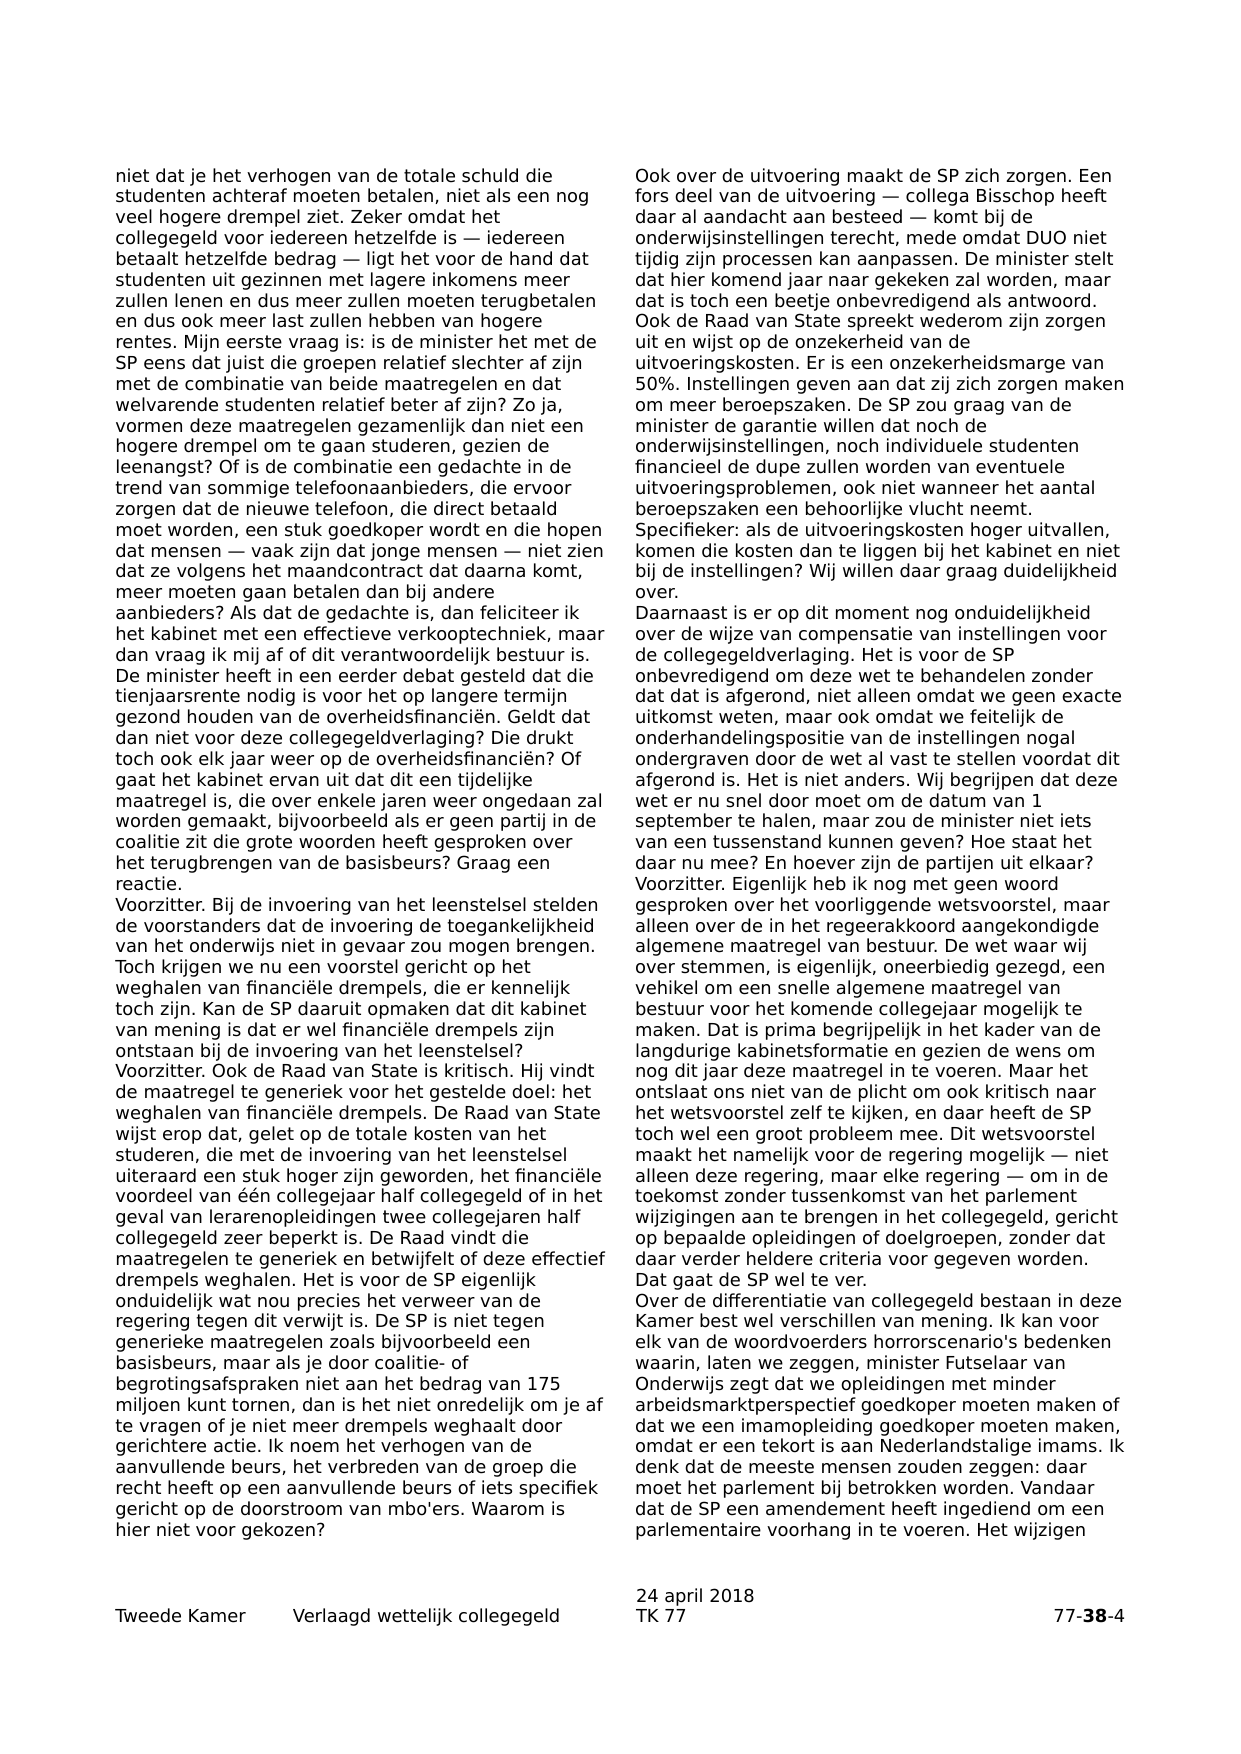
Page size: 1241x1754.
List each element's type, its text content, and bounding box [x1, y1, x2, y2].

text Over de differentiatie van collegegeld bestaan in deze Kamer best wel verschillen van mening. Ik kan voor elk van de woordvoerders horrorscenario's bedenken waarin, laten we zeggen, minister Futselaar van Onderwijs zegt dat we opleidingen met minder arbeidsmarktperspectief goedkoper moeten maken of dat we een imamopleiding goedkoper moeten maken, omdat er een tekort is aan Nederlandstalige imams. Ik denk dat de meeste mensen zouden zeggen: daar moet het parlement bij betrokken worden. Vandaar dat de SP een amendement heeft ingediend om een parlementaire voorhang in te voeren. Het wijzigen [635, 1290, 1125, 1540]
text niet dat je het verhogen van de totale schuld die studenten achteraf moeten betalen, niet als een nog veel hogere drempel ziet. Zeker omdat het collegegeld voor iedereen hetzelfde is — iedereen betaalt hetzelfde bedrag — ligt het voor de hand dat studenten uit gezinnen met lagere inkomens meer zullen lenen en dus meer zullen moeten terugbetalen en dus ook meer last zullen hebben van hogere rentes. Mijn eerste vraag is: is de minister het met de SP eens dat juist die groepen relatief slechter af zijn met de combinatie van beide maatregelen en dat welvarende studenten relatief beter af zijn? Zo ja, vormen deze maatregelen gezamenlijk dan niet een hogere drempel om te gaan studeren, gezien de leenangst? Of is de combinatie een gedachte in de trend van sommige telefoonaanbieders, die ervoor zorgen dat de nieuwe telefoon, die direct betaald moet worden, een stuk goedkoper wordt en die hopen dat mensen — vaak zijn dat jonge mensen — niet zien dat ze volgens het maandcontract dat daarna komt, meer moeten gaan betalen dan bij andere aanbieders? Als dat de gedachte is, dan feliciteer ik het kabinet met een effectieve verkooptechniek, maar dan vraag ik mij af of dit verantwoordelijk bestuur is. [115, 165, 605, 665]
text Voorzitter. Ook de Raad van State is kritisch. Hij vindt de maatregel te generiek voor het gestelde doel: het weghalen van financiële drempels. De Raad van State wijst erop dat, gelet op de totale kosten van het studeren, die met de invoering van het leenstelsel uiteraard een stuk hoger zijn geworden, het financiële voordeel van één collegejaar half collegegeld of in het geval van lerarenopleidingen twee collegejaren half collegegeld zeer beperkt is. De Raad vindt die maatregelen te generiek en betwijfelt of deze effectief drempels weghalen. Het is voor de SP eigenlijk onduidelijk wat nou precies het verweer van de regering tegen dit verwijt is. De SP is niet tegen generieke maatregelen zoals bijvoorbeeld een basisbeurs, maar als je door coalitie- of begrotingsafspraken niet aan het bedrag van 175 miljoen kunt tornen, dan is het niet onredelijk om je af te vragen of je niet meer drempels weghaalt door gerichtere actie. Ik noem het verhogen van de aanvullende beurs, het verbreden van de groep die recht heeft op een aanvullende beurs of iets specifiek gericht op de doorstroom van mbo'ers. Waarom is hier niet voor gekozen? [115, 1061, 605, 1540]
text Ook over de uitvoering maakt de SP zich zorgen. Een fors deel van de uitvoering — collega Bisschop heeft daar al aandacht aan besteed — komt bij de onderwijsinstellingen terecht, mede omdat DUO niet tijdig zijn processen kan aanpassen. De minister stelt dat hier komend jaar naar gekeken zal worden, maar dat is toch een beetje onbevredigend als antwoord. Ook de Raad van State spreekt wederom zijn zorgen uit en wijst op de onzekerheid van de uitvoeringskosten. Er is een onzekerheidsmarge van 50%. Instellingen geven aan dat zij zich zorgen maken om meer beroepszaken. De SP zou graag van de minister de garantie willen dat noch de onderwijsinstellingen, noch individuele studenten financieel de dupe zullen worden van eventuele uitvoeringsproblemen, ook niet wanneer het aantal beroepszaken een behoorlijke vlucht neemt. Specifieker: als de uitvoeringskosten hoger uitvallen, komen die kosten dan te liggen bij het kabinet en niet bij de instellingen? Wij willen daar graag duidelijkheid over. [635, 165, 1125, 603]
text De minister heeft in een eerder debat gesteld dat die tienjaarsrente nodig is voor het op langere termijn gezond houden van de overheidsfinanciën. Geldt dat dan niet voor deze collegegeldverlaging? Die drukt toch ook elk jaar weer op de overheidsfinanciën? Of gaat het kabinet ervan uit dat dit een tijdelijke maatregel is, die over enkele jaren weer ongedaan zal worden gemaakt, bijvoorbeeld als er geen partij in de coalitie zit die grote woorden heeft gesproken over het terugbrengen van de basisbeurs? Graag een reactie. [115, 665, 605, 894]
text Daarnaast is er op dit moment nog onduidelijkheid over de wijze van compensatie van instellingen voor de collegegeldverlaging. Het is voor de SP onbevredigend om deze wet te behandelen zonder dat dat is afgerond, niet alleen omdat we geen exacte uitkomst weten, maar ook omdat we feitelijk de onderhandelingspositie van de instellingen nogal ondergraven door de wet al vast te stellen voordat dit afgerond is. Het is niet anders. Wij begrijpen dat deze wet er nu snel door moet om de datum van 1 september te halen, maar zou de minister niet iets van een tussenstand kunnen geven? Hoe staat het daar nu mee? En hoever zijn de partijen uit elkaar? [635, 603, 1125, 874]
text Voorzitter. Eigenlijk heb ik nog met geen woord gesproken over het voorliggende wetsvoorstel, maar alleen over de in het regeerakkoord aangekondigde algemene maatregel van bestuur. De wet waar wij over stemmen, is eigenlijk, oneerbiedig gezegd, een vehikel om een snelle algemene maatregel van bestuur voor het komende collegejaar mogelijk te maken. Dat is prima begrijpelijk in het kader van de langdurige kabinetsformatie en gezien de wens om nog dit jaar deze maatregel in te voeren. Maar het ontslaat ons niet van de plicht om ook kritisch naar het wetsvoorstel zelf te kijken, en daar heeft de SP toch wel een groot probleem mee. Dit wetsvoorstel maakt het namelijk voor de regering mogelijk — niet alleen deze regering, maar elke regering — om in de toekomst zonder tussenkomst van het parlement wijzigingen aan te brengen in het collegegeld, gericht op bepaalde opleidingen of doelgroepen, zonder dat daar verder heldere criteria voor gegeven worden. Dat gaat de SP wel te ver. [635, 874, 1125, 1290]
text Voorzitter. Bij de invoering van het leenstelsel stelden de voorstanders dat de invoering de toegankelijkheid van het onderwijs niet in gevaar zou mogen brengen. Toch krijgen we nu een voorstel gericht op het weghalen van financiële drempels, die er kennelijk toch zijn. Kan de SP daaruit opmaken dat dit kabinet van mening is dat er wel financiële drempels zijn ontstaan bij de invoering van het leenstelsel? [115, 894, 605, 1061]
